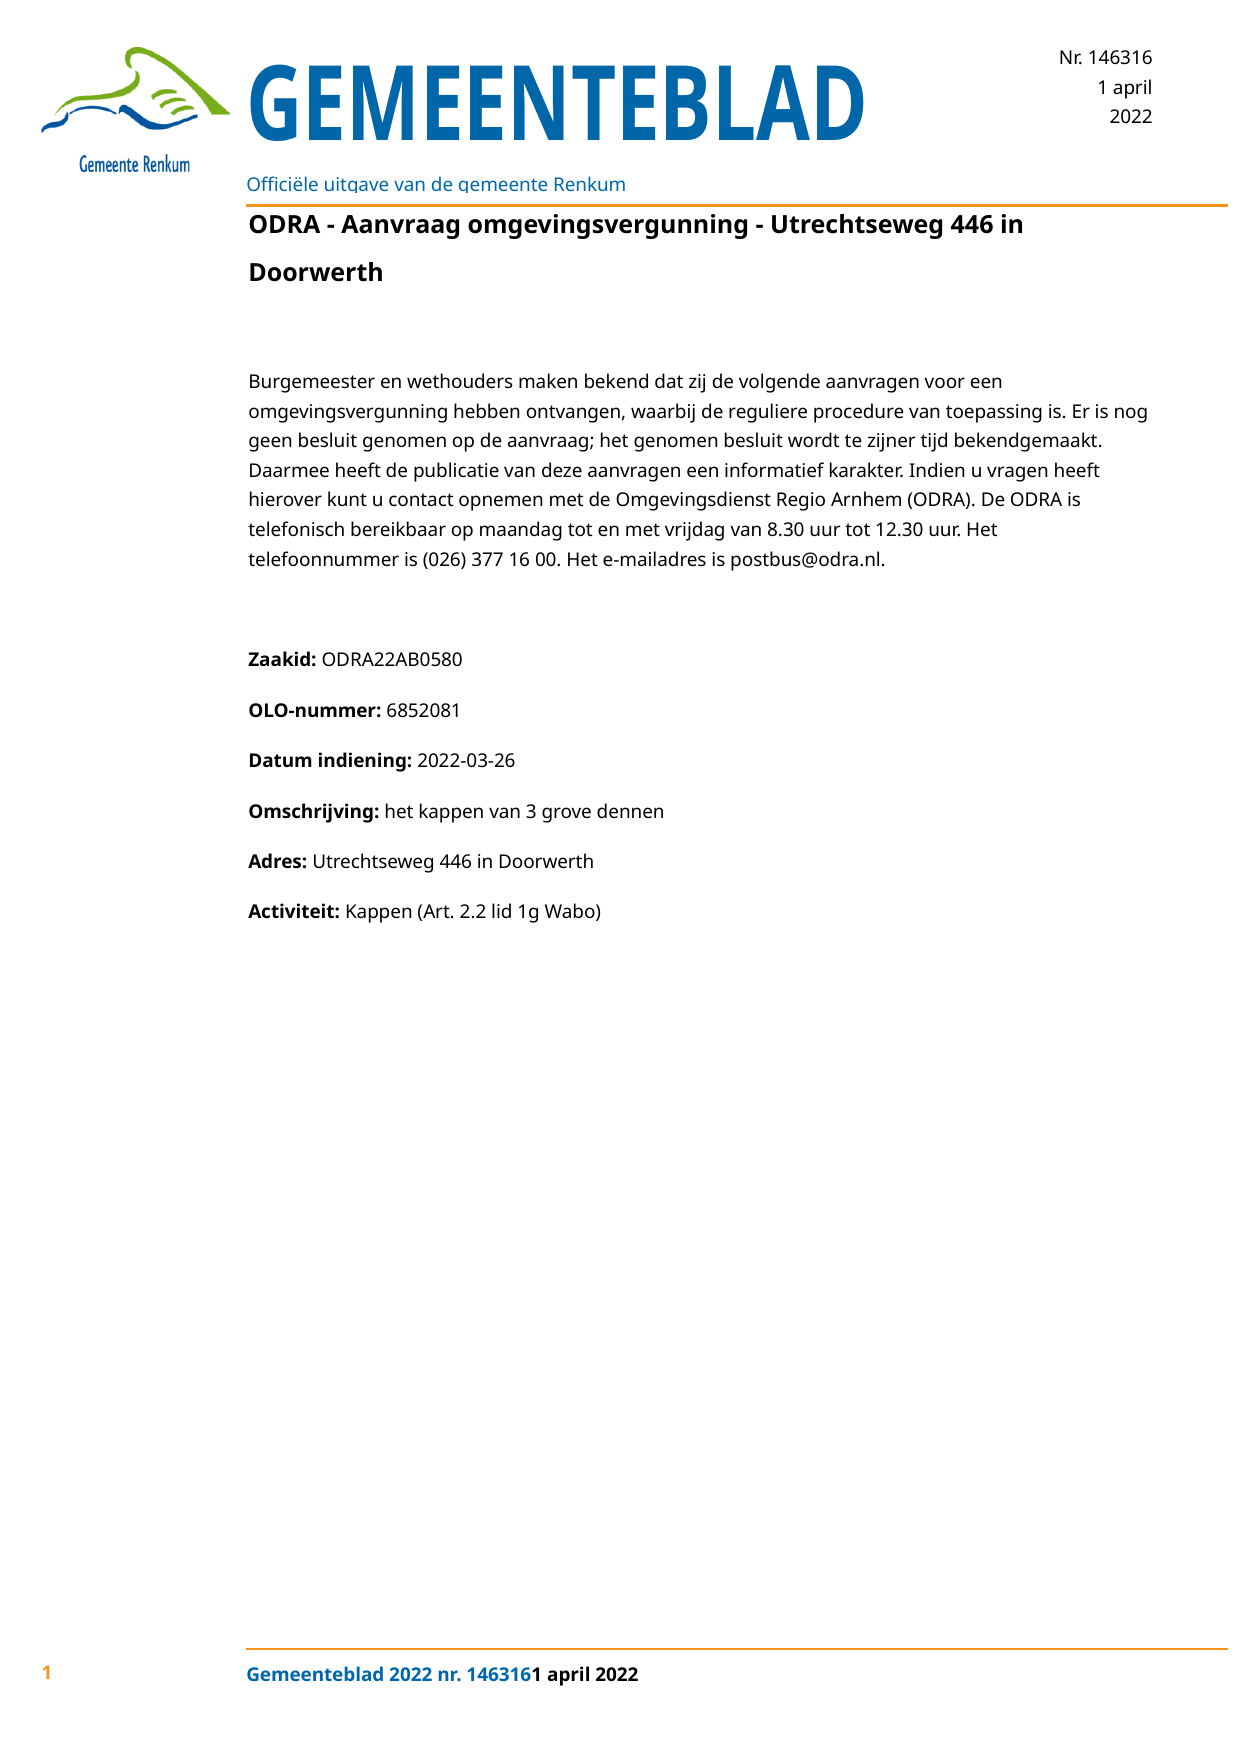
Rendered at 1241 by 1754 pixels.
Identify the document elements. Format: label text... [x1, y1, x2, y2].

text OLO-nummer: 6852081 [248, 697, 1152, 723]
text Burgemeester en wethouders maken bekend dat zij de volgende aanvragen voor een omgevingsvergunning hebben ontvangen, waarbij de reguliere procedure van toepassing is. Er is nog geen besluit genomen op de aanvraag; het genomen besluit wordt te zijner tijd bekendgemaakt. Daarmee heeft de publicatie van deze aanvragen een informatief karakter. Indien u vragen heeft hierover kunt u contact opnemen met de Omgevingsdienst Regio Arnhem (ODRA). De ODRA is telefonisch bereikbaar op maandag tot en met vrijdag van 8.30 uur tot 12.30 uur. Het telefoonnummer is (026) 377 16 00. Het e-mailadres is postbus@odra.nl. [248, 368, 1152, 572]
text Datum indiening: 2022-03-26 [248, 747, 1152, 773]
picture [41, 47, 231, 172]
text ODRA - Aanvraag omgevingsvergunning - Utrechtseweg 446 in Doorwerth [248, 207, 1152, 288]
text Omschrijving: het kappen van 3 grove dennen [248, 798, 1152, 824]
text Zaakid: ODRA22AB0580 [248, 647, 1152, 672]
text Activiteit: Kappen (Art. 2.2 lid 1g Wabo) [248, 899, 1152, 924]
text Adres: Utrechtseweg 446 in Doorwerth [248, 848, 1152, 874]
